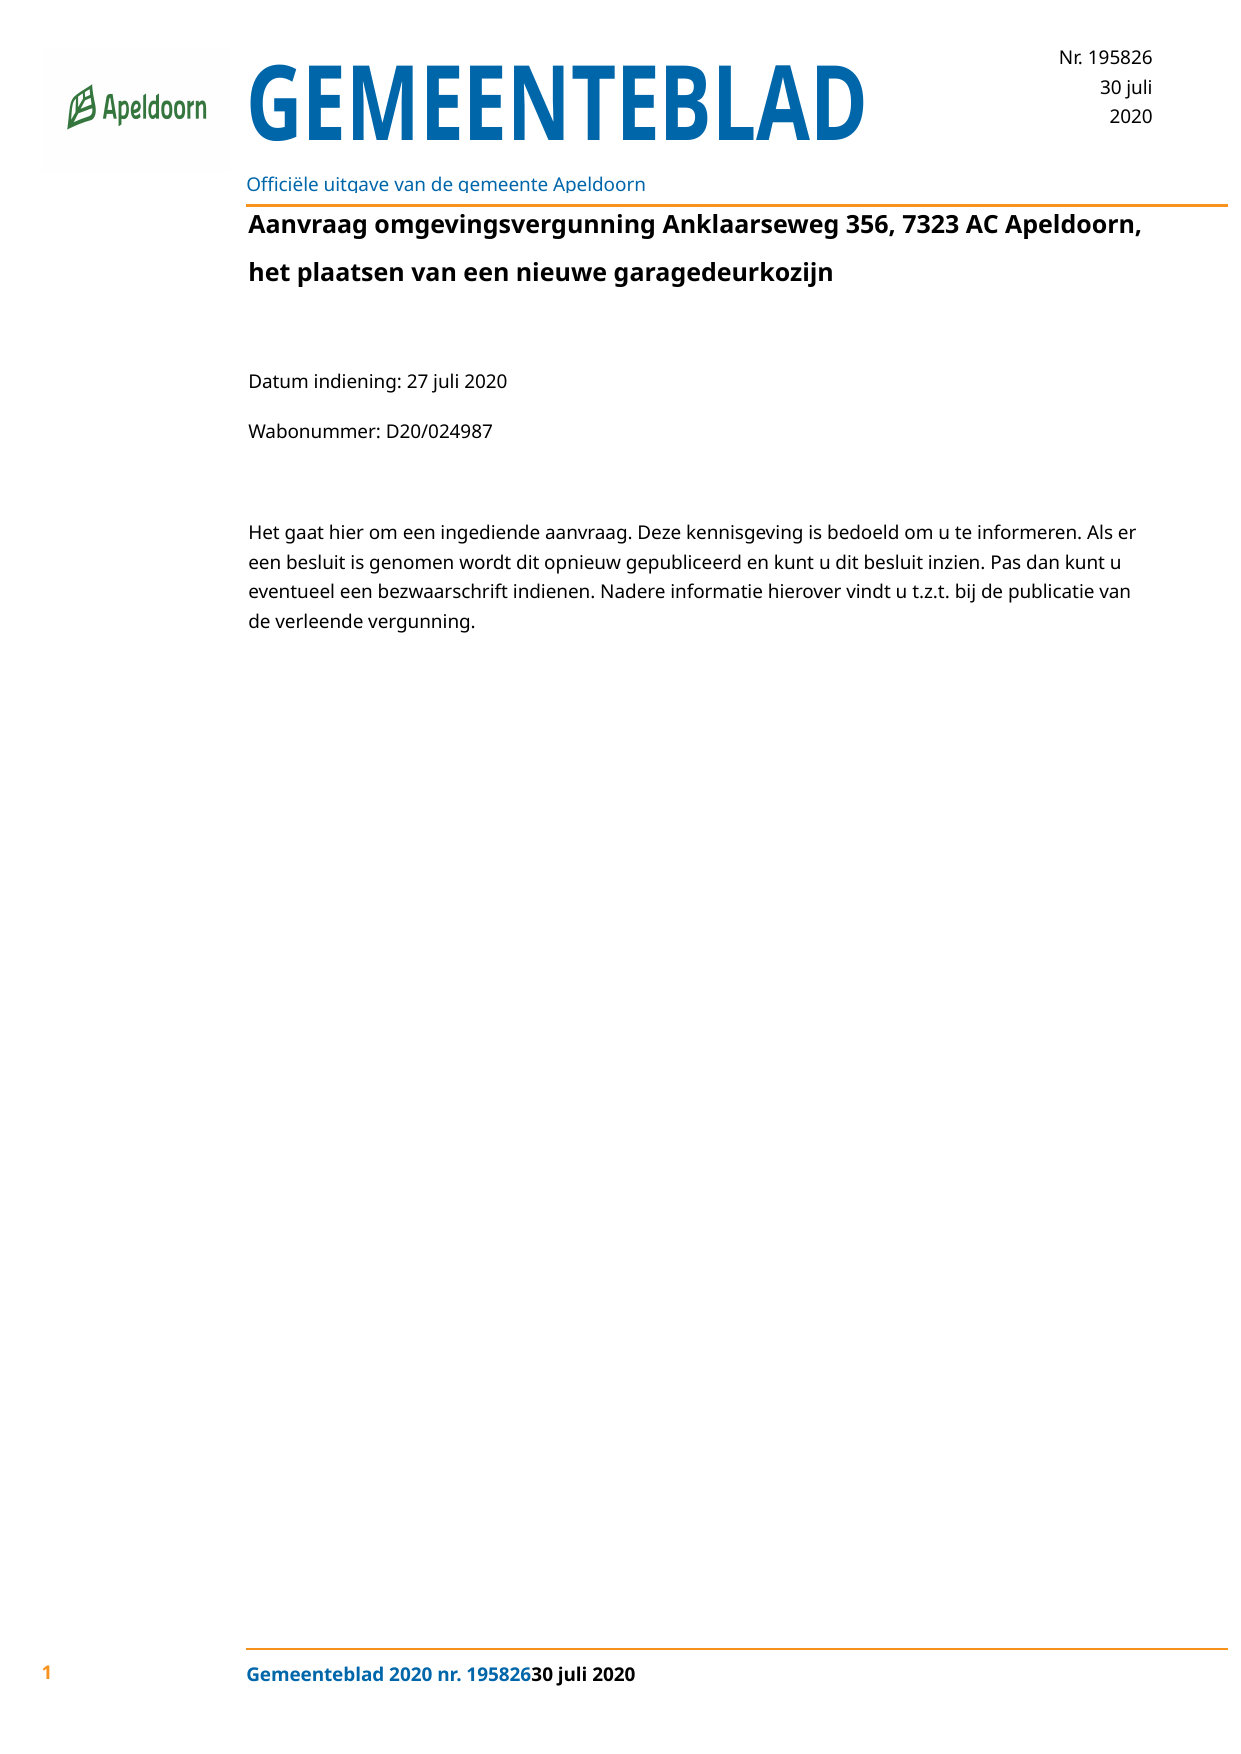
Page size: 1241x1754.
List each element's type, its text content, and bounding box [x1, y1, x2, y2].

text Aanvraag omgevingsvergunning Anklaarseweg 356, 7323 AC Apeldoorn, het plaatsen van een nieuwe garagedeurkozijn [248, 207, 1152, 288]
picture [41, 47, 231, 172]
text Datum indiening: 27 juli 2020 [248, 368, 1152, 394]
text Wabonummer: D20/024987 [248, 419, 1152, 444]
text Het gaat hier om een ingediende aanvraag. Deze kennisgeving is bedoeld om u te informeren. Als er een besluit is genomen wordt dit opnieuw gepubliceerd en kunt u dit besluit inzien. Pas dan kunt u eventueel een bezwaarschrift indienen. Nadere informatie hierover vindt u t.z.t. bij de publicatie van de verleende vergunning. [248, 519, 1152, 634]
